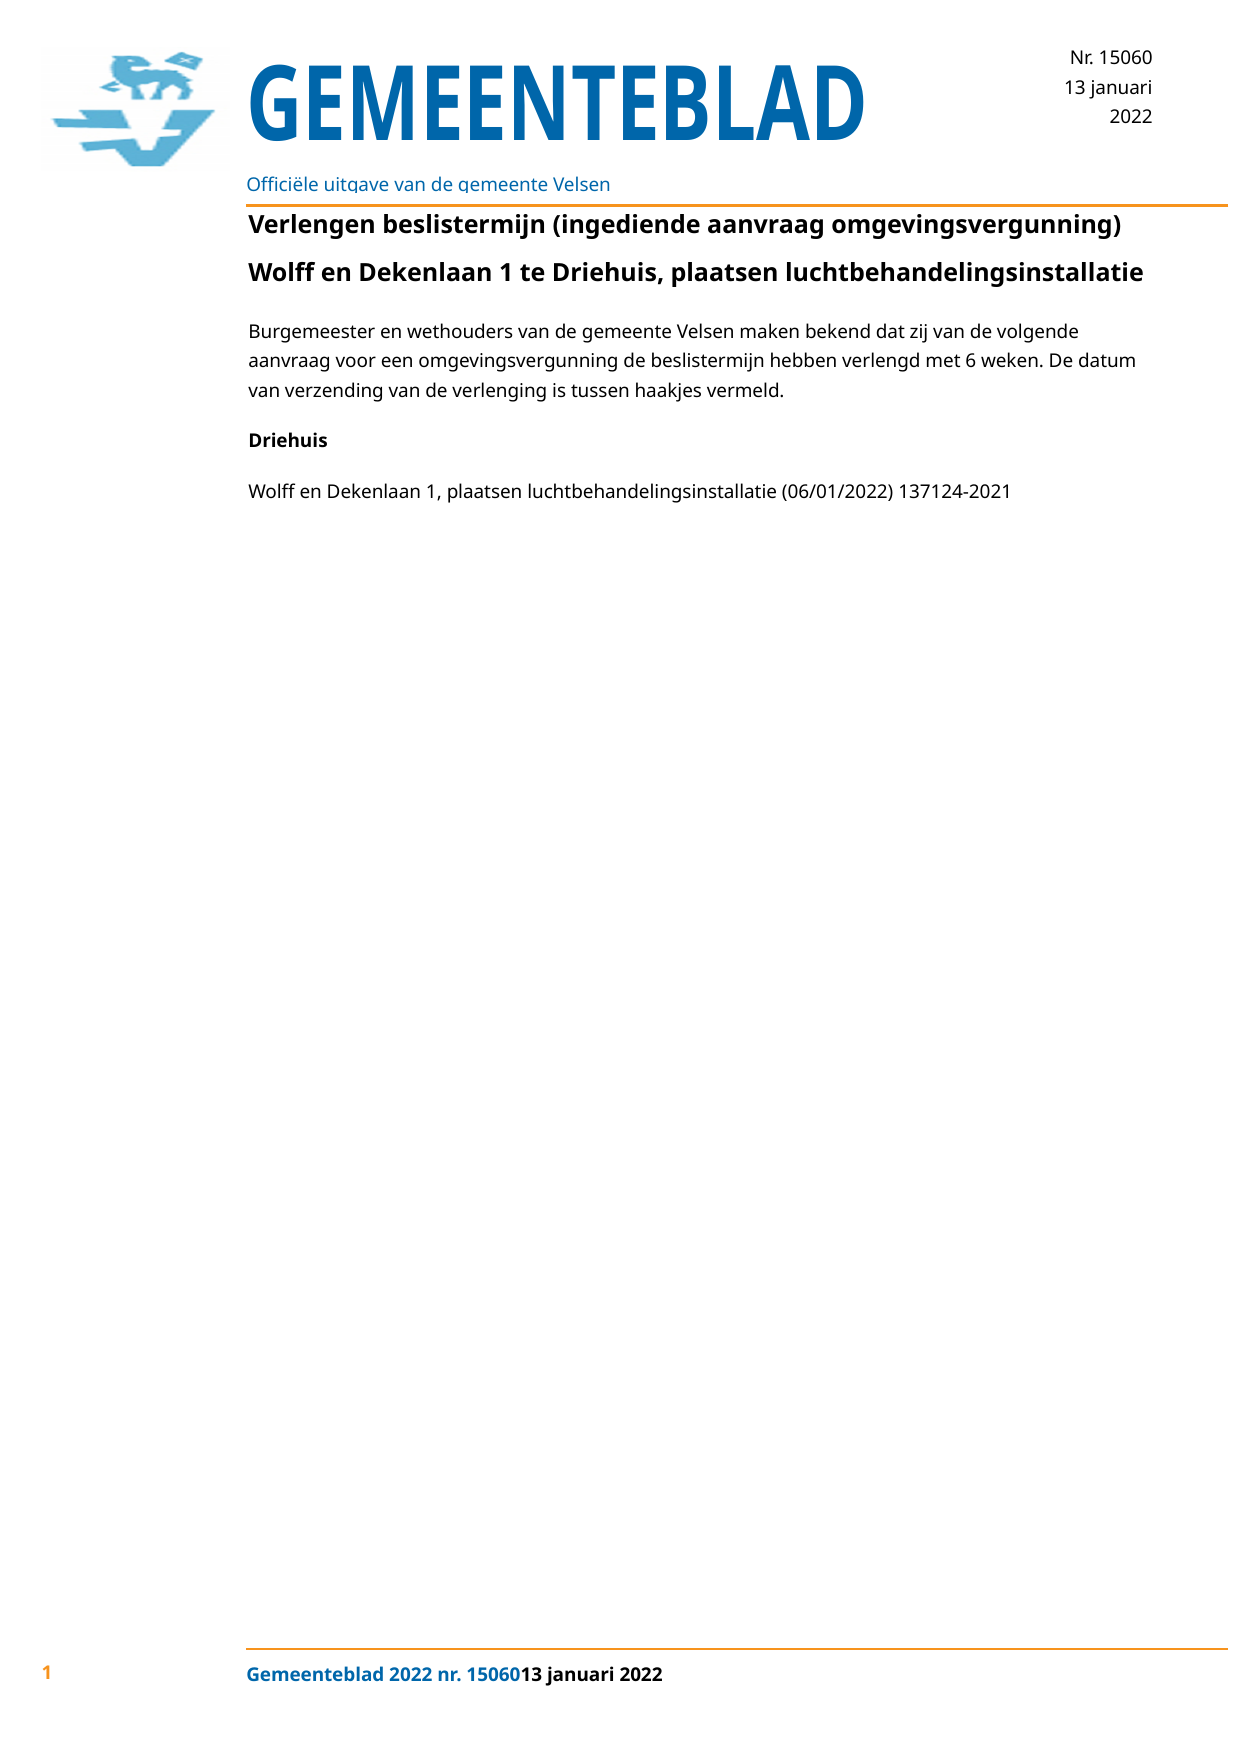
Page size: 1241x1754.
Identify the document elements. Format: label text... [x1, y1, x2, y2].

picture [41, 47, 231, 172]
text Burgemeester en wethouders van de gemeente Velsen maken bekend dat zij van de volgende aanvraag voor een omgevingsvergunning de beslistermijn hebben verlengd met 6 weken. De datum van verzending van de verlenging is tussen haakjes vermeld. [248, 318, 1152, 403]
text Verlengen beslistermijn (ingediende aanvraag omgevingsvergunning) Wolff en Dekenlaan 1 te Driehuis, plaatsen luchtbehandelingsinstallatie [248, 207, 1152, 288]
text Wolff en Dekenlaan 1, plaatsen luchtbehandelingsinstallatie (06/01/2022) 137124-2021 [248, 478, 1152, 504]
text Driehuis [248, 427, 1152, 453]
